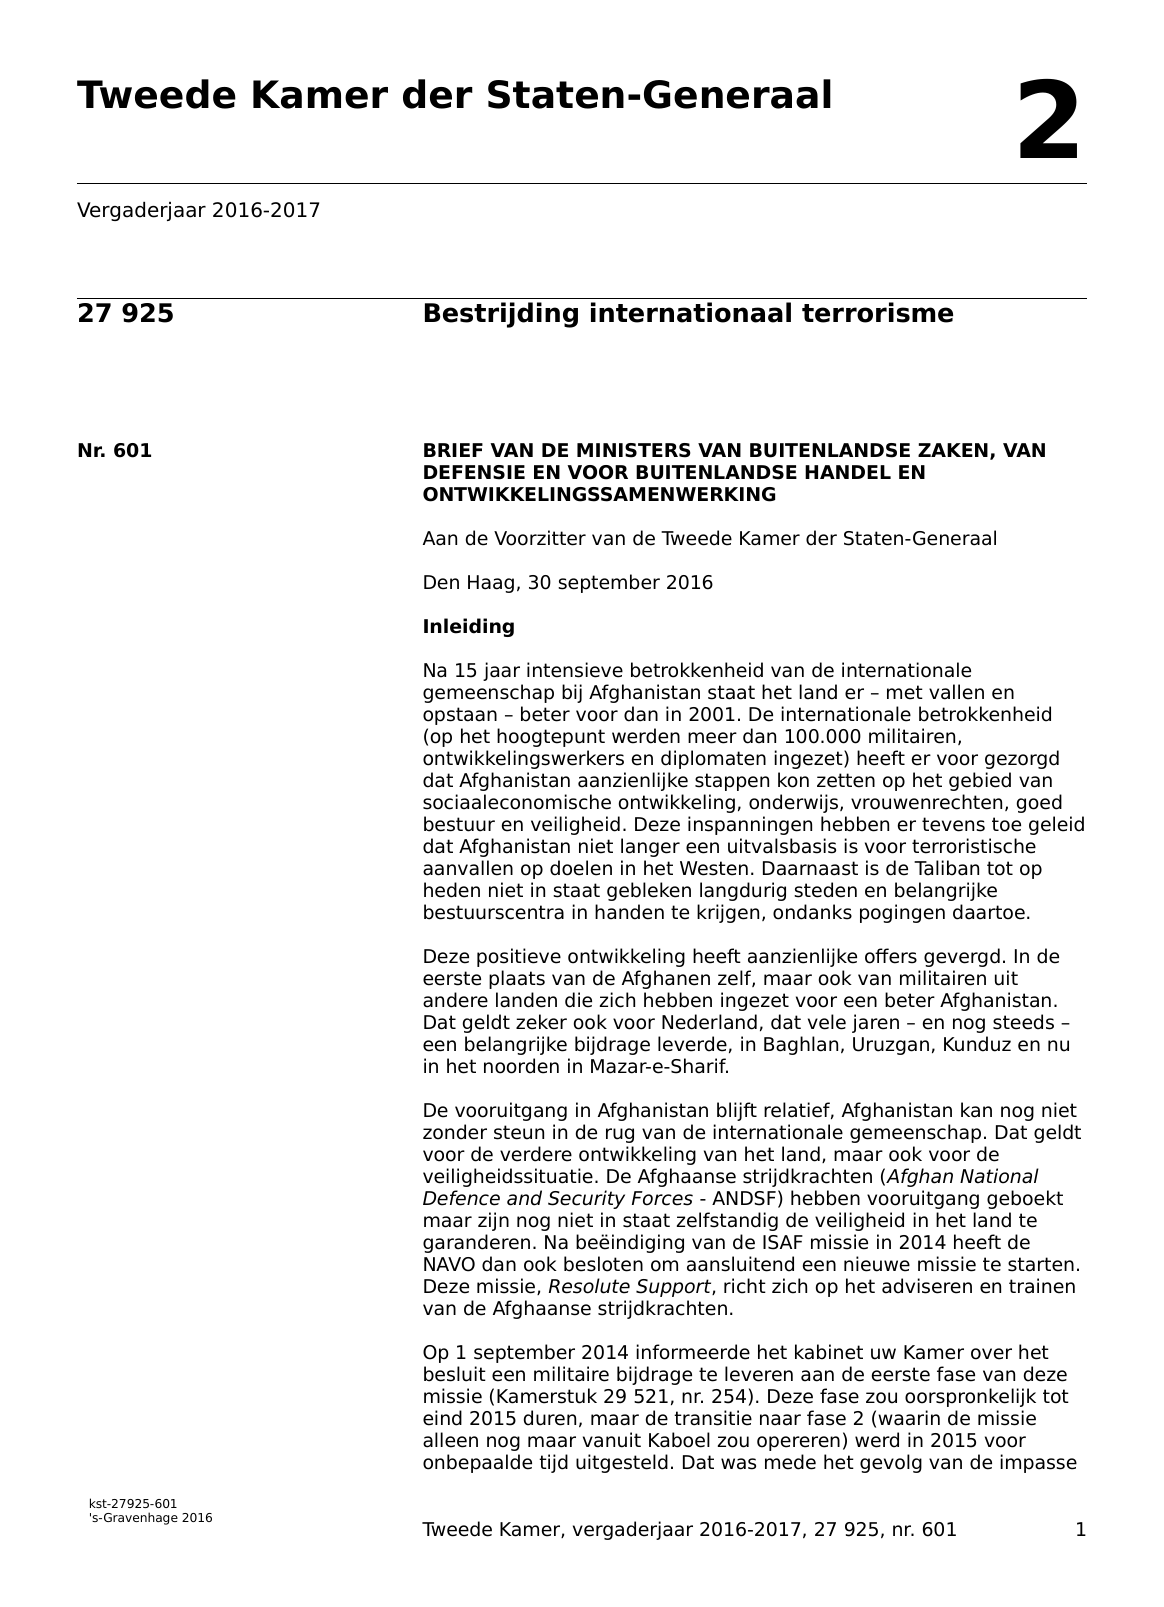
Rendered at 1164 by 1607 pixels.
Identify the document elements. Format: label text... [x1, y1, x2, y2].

subtitle 27 925 Bestrijding internationaal terrorisme [77, 299, 1087, 329]
text Deze positieve ontwikkeling heeft aanzienlijke offers gevergd. In de eerste plaats van de Afghanen zelf, maar ook van militairen uit andere landen die zich hebben ingezet voor een beter Afghanistan. Dat geldt zeker ook voor Nederland, dat vele jaren – en nog steeds – een belangrijke bijdrage leverde, in Baghlan, Uruzgan, Kunduz en nu in het noorden in Mazar-e-Sharif. [422, 946, 1087, 1078]
subtitle Inleiding [422, 616, 1087, 638]
text De vooruitgang in Afghanistan blijft relatief, Afghanistan kan nog niet zonder steun in de rug van de internationale gemeenschap. Dat geldt voor de verdere ontwikkeling van het land, maar ook voor de veiligheidssituatie. De Afghaanse strijdkrachten (Afghan National Defence and Security Forces - ANDSF) hebben vooruitgang geboekt maar zijn nog niet in staat zelfstandig de veiligheid in het land te garanderen. Na beëindiging van de ISAF missie in 2014 heeft de NAVO dan ook besloten om aansluitend een nieuwe missie te starten. Deze missie, Resolute Support, richt zich op het adviseren en trainen van de Afghaanse strijdkrachten. [422, 1100, 1087, 1320]
text 's-Gravenhage 2016 [88, 1511, 323, 1525]
table_cell Vergaderjaar 2016-2017 [77, 184, 1087, 298]
subtitle Nr. 601 BRIEF VAN DE MINISTERS VAN BUITENLANDSE ZAKEN, VAN DEFENSIE EN VOOR BUITENLANDSE HANDEL EN ONTWIKKELINGSSAMENWERKING [77, 440, 1087, 506]
text Aan de Voorzitter van de Tweede Kamer der Staten-Generaal [422, 528, 1087, 550]
table_header 2 [886, 59, 1087, 183]
text Op 1 september 2014 informeerde het kabinet uw Kamer over het besluit een militaire bijdrage te leveren aan de eerste fase van deze missie (Kamerstuk 29 521, nr. 254). Deze fase zou oorspronkelijk tot eind 2015 duren, maar de transitie naar fase 2 (waarin de missie alleen nog maar vanuit Kaboel zou opereren) werd in 2015 voor onbepaalde tijd uitgesteld. Dat was mede het gevolg van de impasse [422, 1342, 1087, 1474]
table_header Tweede Kamer der Staten-Generaal [77, 59, 886, 183]
text Na 15 jaar intensieve betrokkenheid van de internationale gemeenschap bij Afghanistan staat het land er – met vallen en opstaan – beter voor dan in 2001. De internationale betrokkenheid (op het hoogtepunt werden meer dan 100.000 militairen, ontwikkelingswerkers en diplomaten ingezet) heeft er voor gezorgd dat Afghanistan aanzienlijke stappen kon zetten op het gebied van sociaaleconomische ontwikkeling, onderwijs, vrouwenrechten, goed bestuur en veiligheid. Deze inspanningen hebben er tevens toe geleid dat Afghanistan niet langer een uitvalsbasis is voor terroristische aanvallen op doelen in het Westen. Daarnaast is de Taliban tot op heden niet in staat gebleken langdurig steden en belangrijke bestuurscentra in handen te krijgen, ondanks pogingen daartoe. [422, 660, 1087, 924]
text Den Haag, 30 september 2016 [422, 572, 1087, 594]
text kst-27925-601 [88, 1497, 323, 1511]
